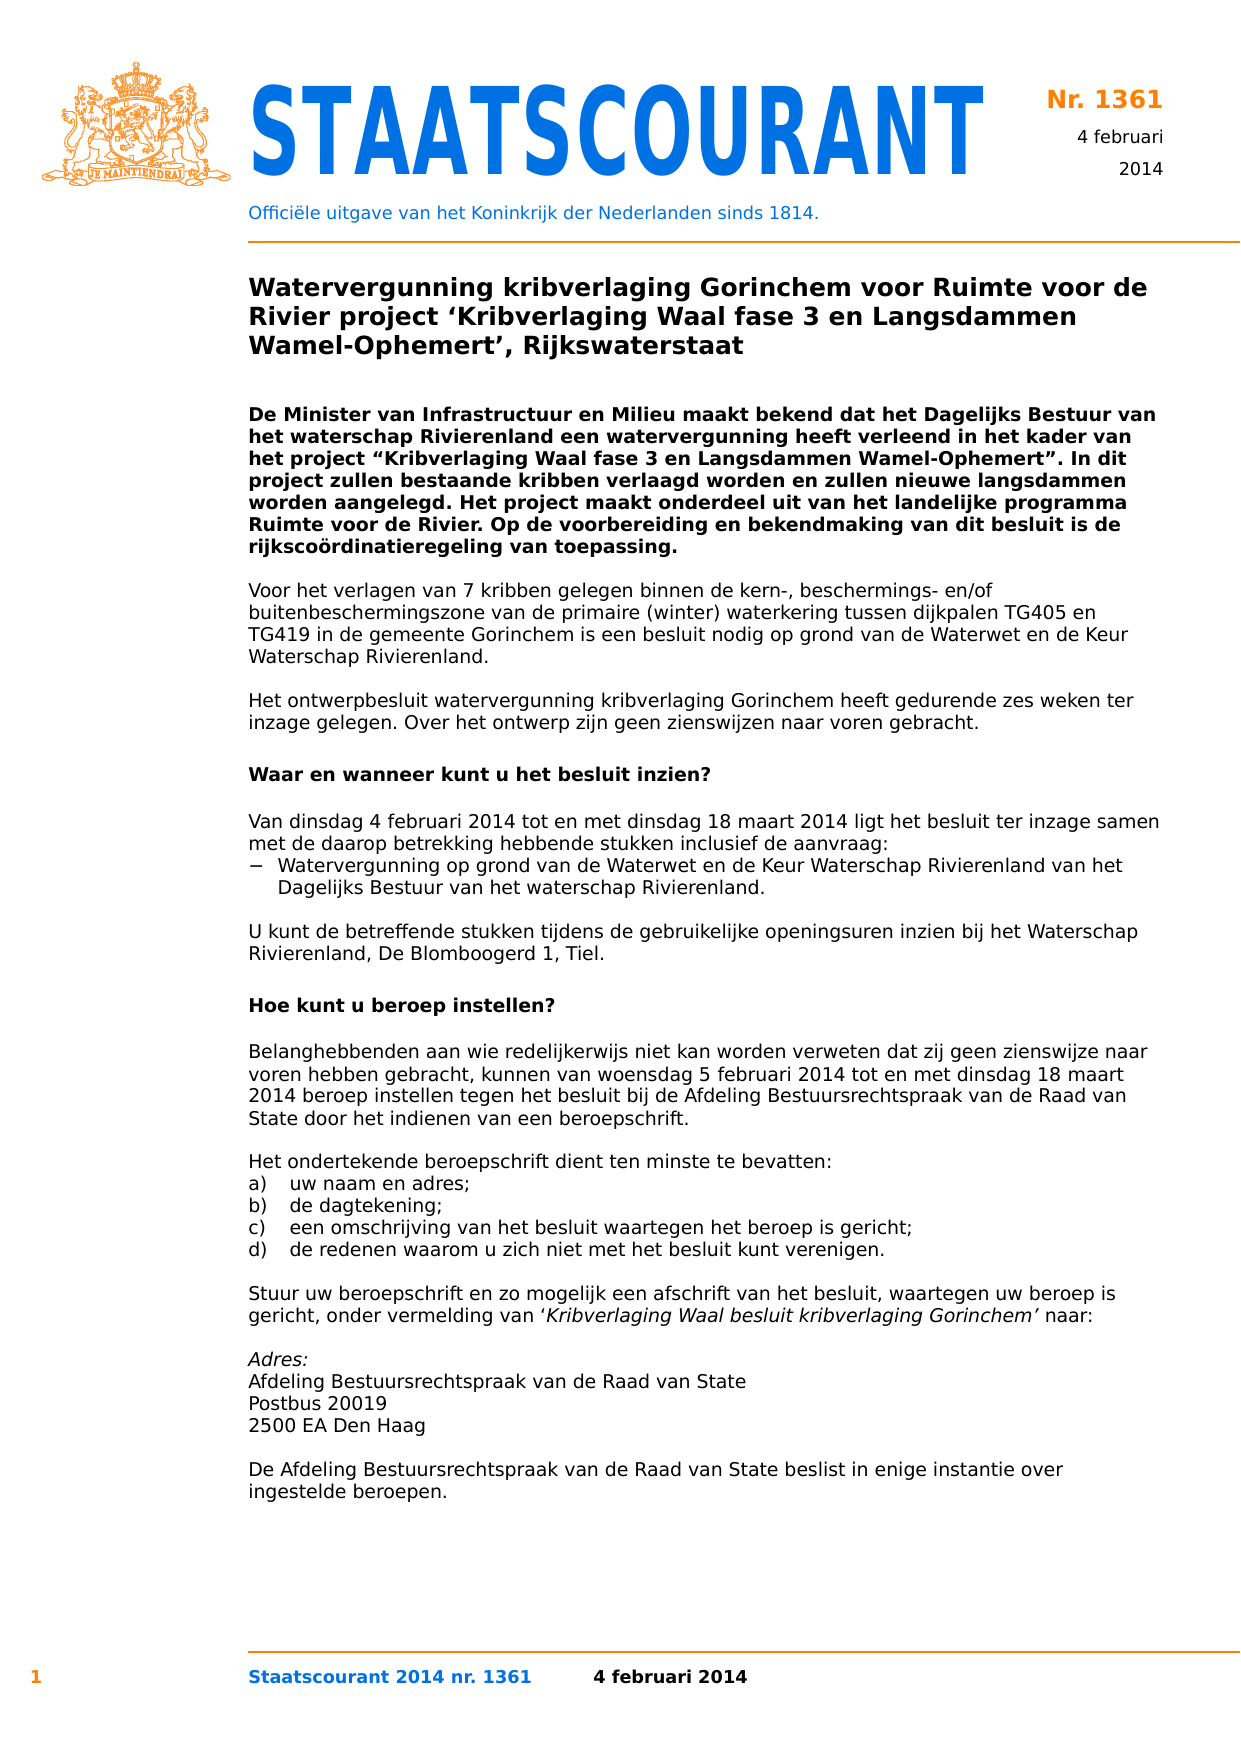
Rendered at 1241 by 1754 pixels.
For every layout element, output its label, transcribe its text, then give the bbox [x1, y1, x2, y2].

picture [41, 62, 231, 186]
text De Afdeling Bestuursrechtspraak van de Raad van State beslist in enige instantie over ingestelde beroepen. [248, 1459, 1163, 1503]
text Voor het verlagen van 7 kribben gelegen binnen de kern-, beschermings- en/of buitenbeschermingszone van de primaire (winter) waterkering tussen dijkpalen TG405 en TG419 in de gemeente Gorinchem is een besluit nodig op grond van de Waterwet en de Keur Waterschap Rivierenland. [248, 580, 1163, 668]
subtitle Hoe kunt u beroep instellen? [248, 994, 1163, 1016]
text − Watervergunning op grond van de Waterwet en de Keur Waterschap Rivierenland van het Dagelijks Bestuur van het waterschap Rivierenland. [248, 855, 1163, 899]
table_header STAATSCOURANT [248, 62, 998, 203]
text Het ondertekende beroepschrift dient ten minste te bevatten: [248, 1151, 1163, 1173]
text Het ontwerpbesluit watervergunning kribverlaging Gorinchem heeft gedurende zes weken ter inzage gelegen. Over het ontwerp zijn geen zienswijzen naar voren gebracht. [248, 690, 1163, 734]
text De Minister van Infrastructuur en Milieu maakt bekend dat het Dagelijks Bestuur van het waterschap Rivierenland een watervergunning heeft verleend in het kader van het project “Kribverlaging Waal fase 3 en Langsdammen Wamel-Ophemert”. In dit project zullen bestaande kribben verlaagd worden en zullen nieuwe langsdammen worden aangelegd. Het project maakt onderdeel uit van het landelijke programma Ruimte voor de Rivier. Op de voorbereiding en bekendmaking van dit besluit is de rijkscoördinatieregeling van toepassing. [248, 404, 1163, 558]
text Postbus 20019 [248, 1393, 1163, 1415]
table_cell 4 februari [998, 121, 1240, 153]
subtitle Waar en wanneer kunt u het besluit inzien? [248, 764, 1163, 786]
text Stuur uw beroepschrift en zo mogelijk een afschrift van het besluit, waartegen uw beroep is gericht, onder vermelding van ‘Kribverlaging Waal besluit kribverlaging Gorinchem’ naar: [248, 1283, 1163, 1327]
text Adres: [248, 1349, 1163, 1371]
text a) uw naam en adres; [248, 1173, 1163, 1195]
text Van dinsdag 4 februari 2014 tot en met dinsdag 18 maart 2014 ligt het besluit ter inzage samen met de daarop betrekking hebbende stukken inclusief de aanvraag: [248, 811, 1163, 855]
text Afdeling Bestuursrechtspraak van de Raad van State [248, 1371, 1163, 1393]
text 2500 EA Den Haag [248, 1415, 1163, 1437]
subtitle Watervergunning kribverlaging Gorinchem voor Ruimte voor de Rivier project ‘Kribverlaging Waal fase 3 en Langsdammen Wamel-Ophemert’, Rijkswaterstaat [248, 273, 1163, 361]
text b) de dagtekening; [248, 1195, 1163, 1217]
table_header [25, 62, 248, 241]
text c) een omschrijving van het besluit waartegen het beroep is gericht; [248, 1217, 1163, 1239]
text U kunt de betreffende stukken tijdens de gebruikelijke openingsuren inzien bij het Waterschap Rivierenland, De Blomboogerd 1, Tiel. [248, 921, 1163, 964]
text d) de redenen waarom u zich niet met het besluit kunt verenigen. [248, 1239, 1163, 1261]
table_cell 2014 [998, 153, 1240, 203]
text Belanghebbenden aan wie redelijkerwijs niet kan worden verweten dat zij geen zienswijze naar voren hebben gebracht, kunnen van woensdag 5 februari 2014 tot en met dinsdag 18 maart 2014 beroep instellen tegen het besluit bij de Afdeling Bestuursrechtspraak van de Raad van State door het indienen van een beroepschrift. [248, 1041, 1163, 1129]
table_header Nr. 1361 [998, 62, 1240, 121]
table_cell Officiële uitgave van het Koninkrijk der Nederlanden sinds 1814. [248, 203, 1240, 241]
